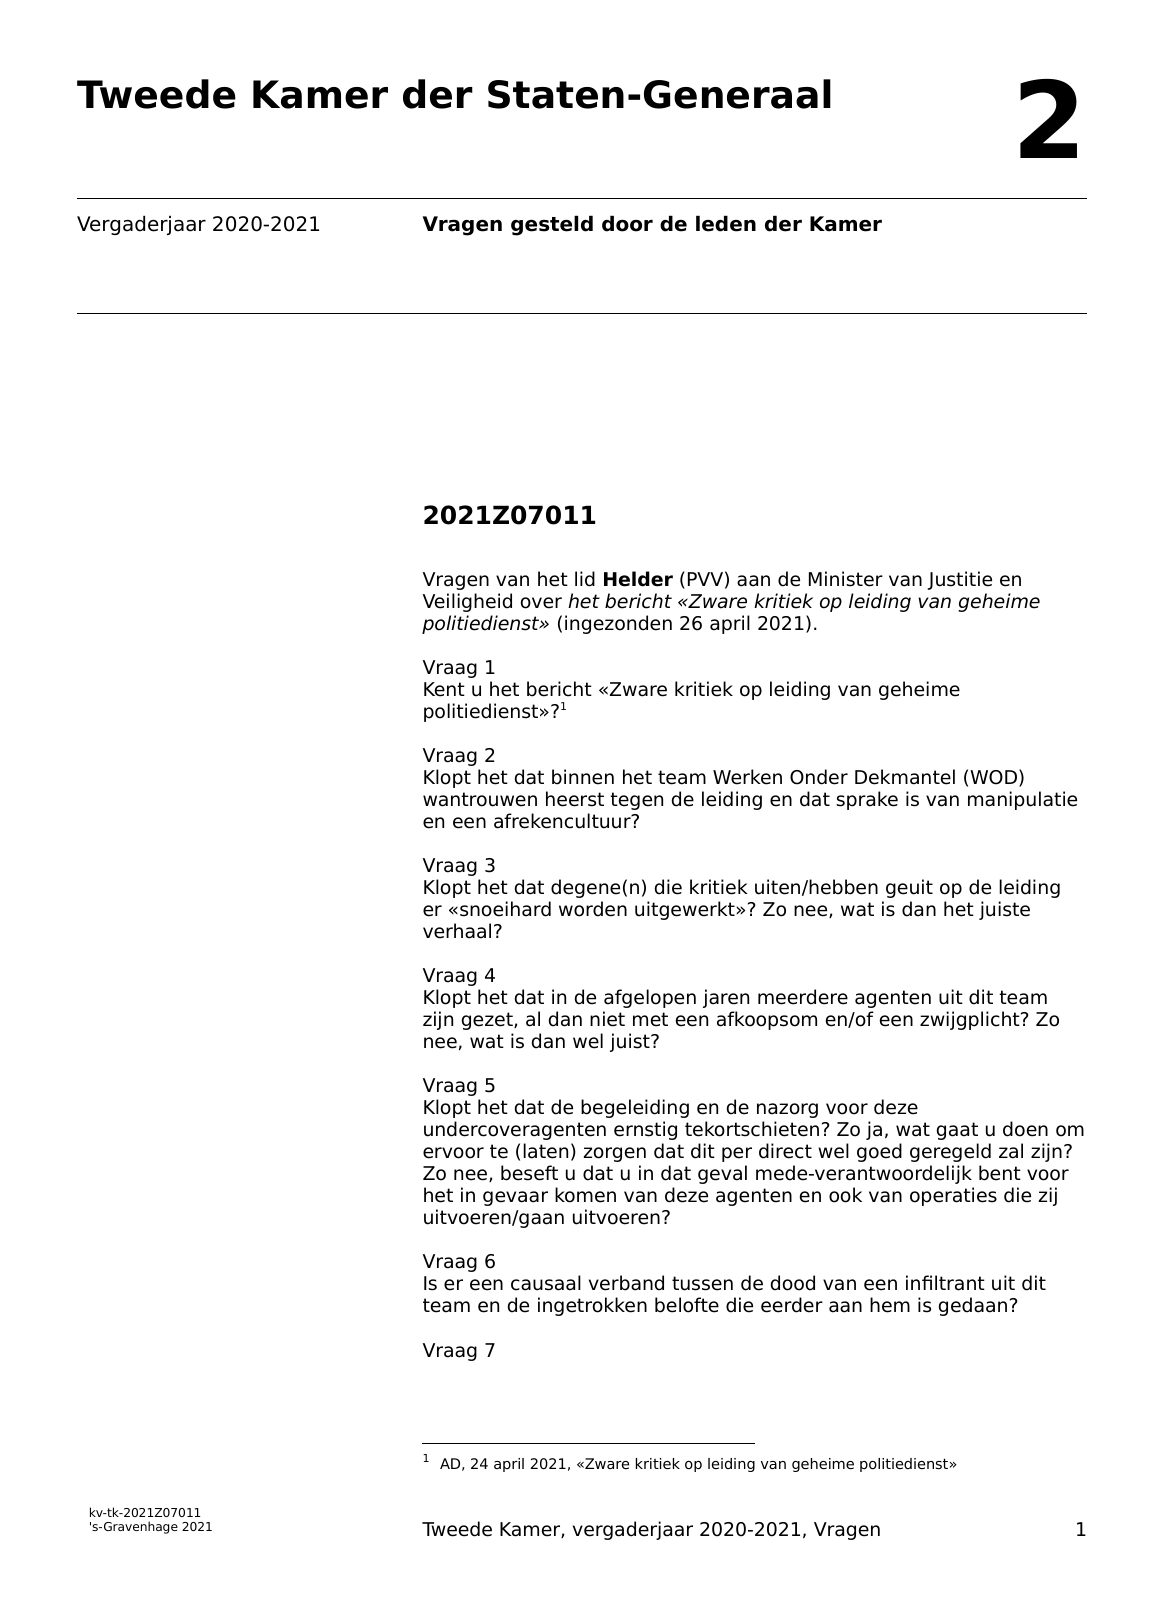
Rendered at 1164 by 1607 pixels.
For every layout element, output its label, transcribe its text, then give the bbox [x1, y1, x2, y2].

text 2021Z07011 [422, 501, 1087, 531]
text Is er een causaal verband tussen de dood van een infiltrant uit dit team en de ingetrokken belofte die eerder aan hem is gedaan? [422, 1273, 1087, 1317]
text Vraag 1 [422, 657, 1087, 679]
text AD, 24 april 2021, «Zware kritiek op leiding van geheime politiedienst» [422, 1452, 1087, 1474]
text 's-Gravenhage 2021 [88, 1520, 323, 1534]
text Klopt het dat binnen het team Werken Onder Dekmantel (WOD) wantrouwen heerst tegen de leiding en dat sprake is van manipulatie en een afrekencultuur? [422, 767, 1087, 833]
text Vragen van het lid Helder (PVV) aan de Minister van Justitie en Veiligheid over het bericht «Zware kritiek op leiding van geheime politiedienst» (ingezonden 26 april 2021). [422, 569, 1087, 635]
text Kent u het bericht «Zware kritiek op leiding van geheime politiedienst»? [422, 679, 1087, 723]
text Vraag 6 [422, 1251, 1087, 1273]
text Klopt het dat de begeleiding en de nazorg voor deze undercoveragenten ernstig tekortschieten? Zo ja, wat gaat u doen om ervoor te (laten) zorgen dat dit per direct wel goed geregeld zal zijn? Zo nee, beseft u dat u in dat geval mede-verantwoordelijk bent voor het in gevaar komen van deze agenten en ook van operaties die zij uitvoeren/gaan uitvoeren? [422, 1097, 1087, 1229]
text Vraag 5 [422, 1075, 1087, 1097]
text Klopt het dat degene(n) die kritiek uiten/hebben geuit op de leiding er «snoeihard worden uitgewerkt»? Zo nee, wat is dan het juiste verhaal? [422, 877, 1087, 943]
text kv-tk-2021Z07011 [88, 1506, 323, 1520]
table_cell Vergaderjaar 2020-2021 [77, 199, 422, 313]
text Vraag 4 [422, 965, 1087, 987]
table_header 2 [886, 59, 1087, 198]
text Vraag 2 [422, 745, 1087, 767]
text Vraag 3 [422, 855, 1087, 877]
table_header Tweede Kamer der Staten-Generaal [77, 59, 886, 198]
table_cell Vragen gesteld door de leden der Kamer [422, 199, 1087, 313]
text Vraag 7 [422, 1339, 1087, 1361]
text Klopt het dat in de afgelopen jaren meerdere agenten uit dit team zijn gezet, al dan niet met een afkoopsom en/of een zwijgplicht? Zo nee, wat is dan wel juist? [422, 987, 1087, 1053]
